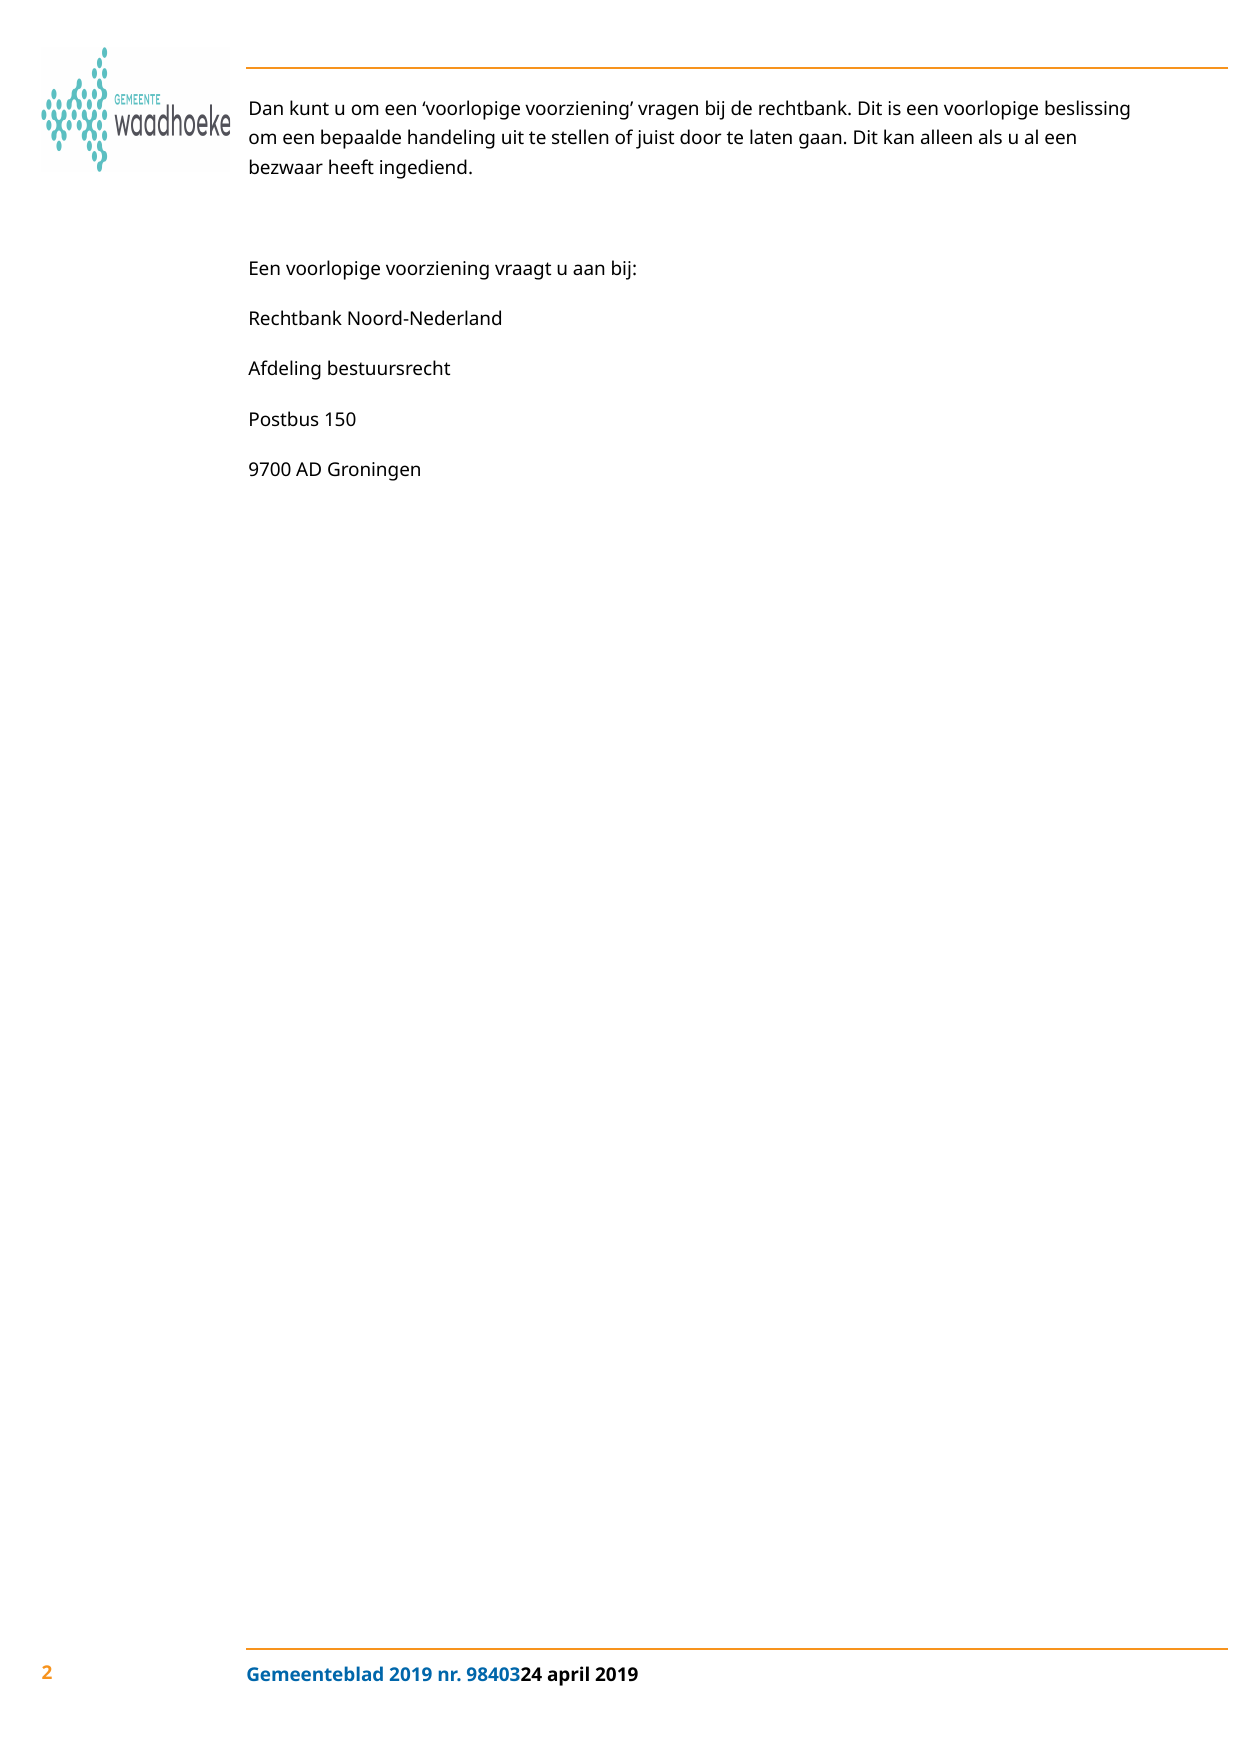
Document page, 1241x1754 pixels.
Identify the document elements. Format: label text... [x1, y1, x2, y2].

text Rechtbank Noord-Nederland [248, 305, 1152, 331]
text Dan kunt u om een ‘voorlopige voorziening’ vragen bij de rechtbank. Dit is een voorlopige beslissing om een bepaalde handeling uit te stellen of juist door te laten gaan. Dit kan alleen als u al een bezwaar heeft ingediend. [248, 95, 1152, 180]
picture [41, 47, 231, 172]
text Afdeling bestuursrecht [248, 356, 1152, 381]
text Een voorlopige voorziening vraagt u aan bij: [248, 255, 1152, 281]
text Postbus 150 [248, 406, 1152, 432]
text 9700 AD Groningen [248, 456, 1152, 482]
